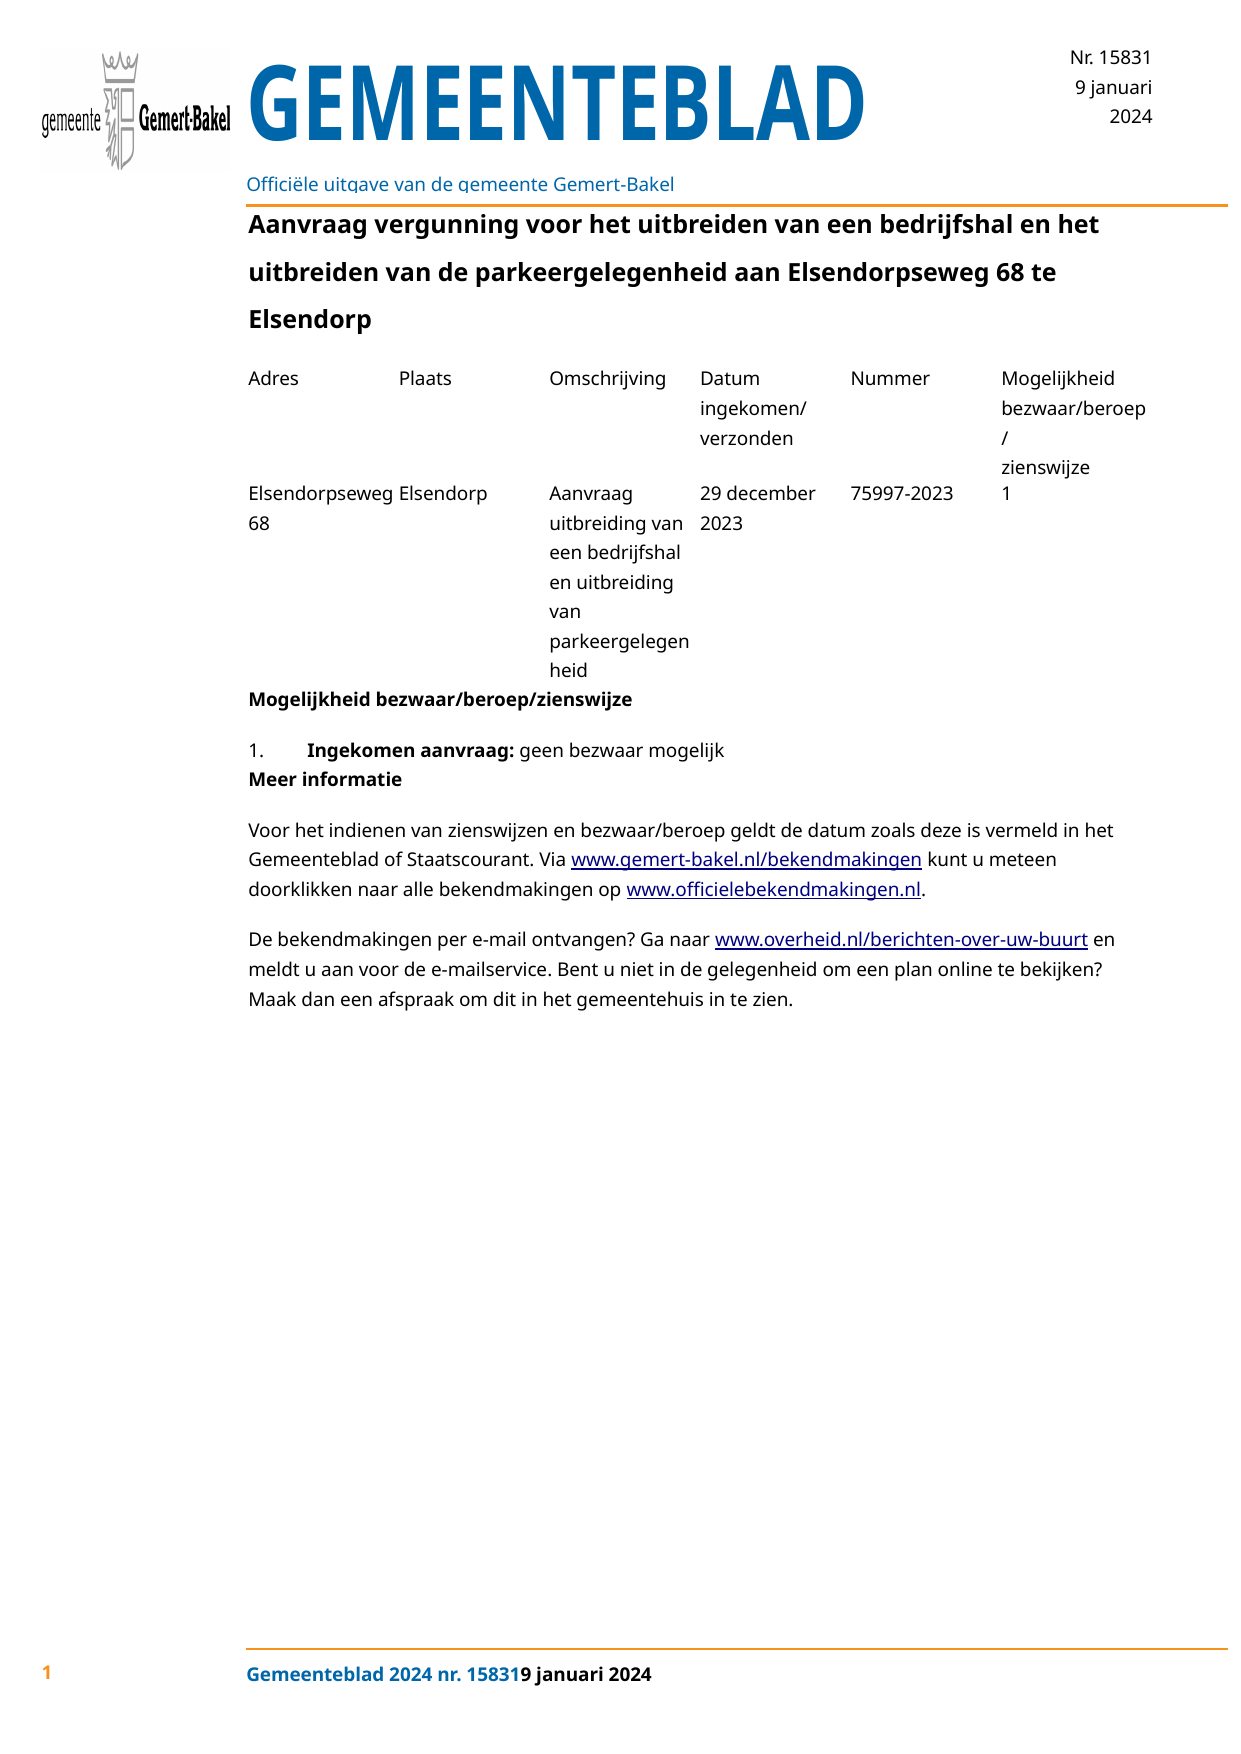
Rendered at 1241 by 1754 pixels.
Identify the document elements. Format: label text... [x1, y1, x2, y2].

text Voor het indienen van zienswijzen en bezwaar/beroep geldt de datum zoals deze is vermeld in het Gemeenteblad of Staatscourant. Via www.gemert-bakel.nl/bekendmakingen kunt u meteen doorklikken naar alle bekendmakingen op www.officielebekendmakingen.nl. [248, 817, 1152, 902]
table_header Mogelijkheid bezwaar/beroep/ zienswijze [1001, 366, 1152, 480]
table_header Omschrijving [549, 366, 700, 480]
table_cell 1 [1001, 480, 1152, 683]
table_cell 29 december 2023 [700, 480, 850, 683]
picture [41, 47, 231, 172]
text Mogelijkheid bezwaar/beroep/zienswijze [248, 687, 1152, 712]
table_header Datum ingekomen/ verzonden [700, 366, 850, 480]
table_cell Aanvraag uitbreiding van een bedrijfshal en uitbreiding van parkeergelegenheid [549, 480, 700, 683]
table_cell Elsendorp [399, 480, 549, 683]
table_header Plaats [399, 366, 549, 480]
text Aanvraag vergunning voor het uitbreiden van een bedrijfshal en het uitbreiden van de parkeergelegenheid aan Elsendorpseweg 68 te Elsendorp [248, 207, 1152, 336]
text De bekendmakingen per e-mail ontvangen? Ga naar www.overheid.nl/berichten-over-uw-buurt en meldt u aan voor de e-mailservice. Bent u niet in de gelegenheid om een plan online te bekijken? Maak dan een afspraak om dit in het gemeentehuis in te zien. [248, 927, 1152, 1011]
table_cell 75997-2023 [850, 480, 1001, 683]
table_header Nummer [850, 366, 1001, 480]
text Meer informatie [248, 767, 1152, 792]
table_header Adres [248, 366, 398, 480]
table_cell Elsendorpseweg 68 [248, 480, 398, 683]
list Ingekomen aanvraag: geen bezwaar mogelijk [248, 737, 1152, 763]
